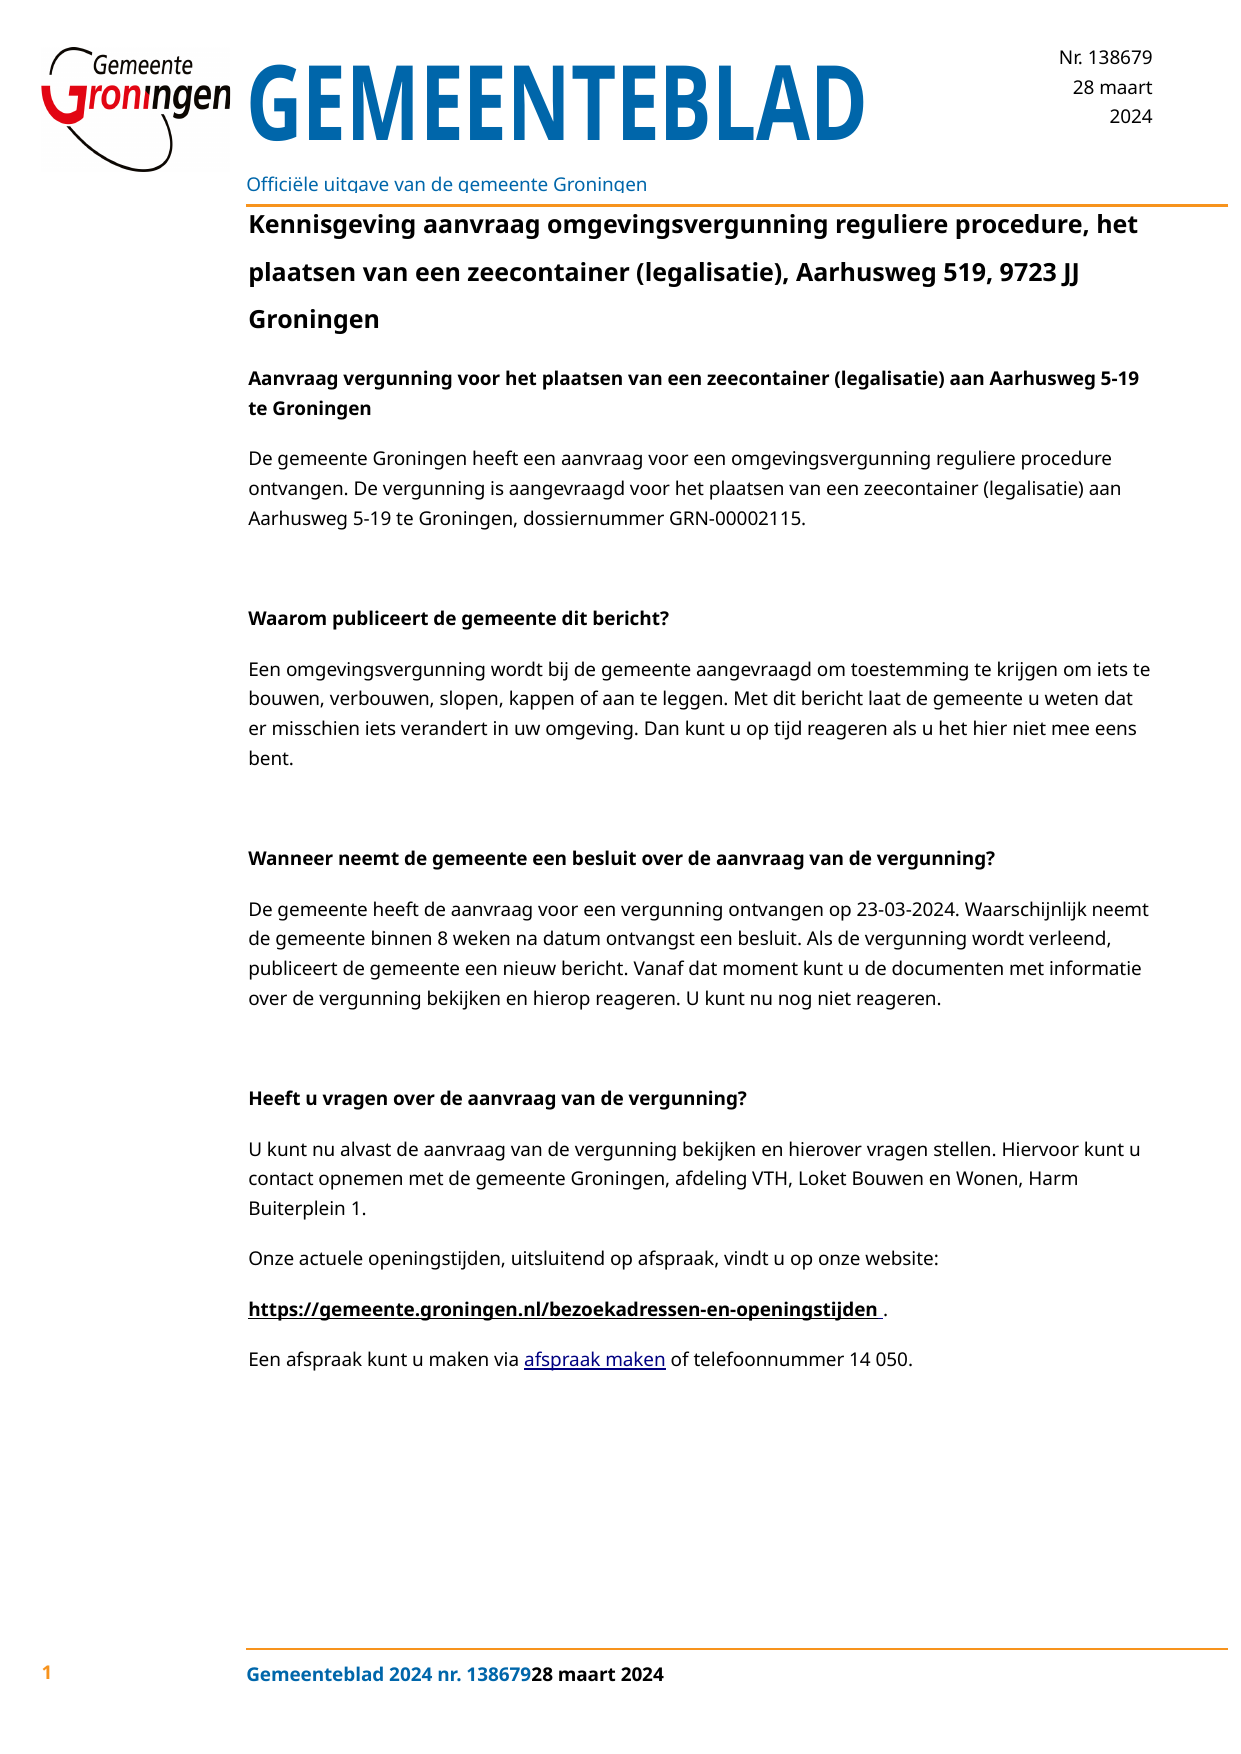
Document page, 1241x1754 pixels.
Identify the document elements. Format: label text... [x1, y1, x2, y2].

text https://gemeente.groningen.nl/bezoekadressen-en-openingstijden . [248, 1296, 1152, 1322]
text Een afspraak kunt u maken via afspraak maken of telefoonnummer 14 050. [248, 1346, 1152, 1372]
text Kennisgeving aanvraag omgevingsvergunning reguliere procedure, het plaatsen van een zeecontainer (legalisatie), Aarhusweg 519, 9723 JJ Groningen [248, 207, 1152, 336]
text Heeft u vragen over de aanvraag van de vergunning? [248, 1086, 1152, 1111]
text U kunt nu alvast de aanvraag van de vergunning bekijken en hierover vragen stellen. Hiervoor kunt u contact opnemen met de gemeente Groningen, afdeling VTH, Loket Bouwen en Wonen, Harm Buiterplein 1. [248, 1136, 1152, 1221]
text De gemeente Groningen heeft een aanvraag voor een omgevingsvergunning reguliere procedure ontvangen. De vergunning is aangevraagd voor het plaatsen van een zeecontainer (legalisatie) aan Aarhusweg 5-19 te Groningen, dossiernummer GRN-00002115. [248, 446, 1152, 530]
text De gemeente heeft de aanvraag voor een vergunning ontvangen op 23-03-2024. Waarschijnlijk neemt de gemeente binnen 8 weken na datum ontvangst een besluit. Als de vergunning wordt verleend, publiceert de gemeente een nieuw bericht. Vanaf dat moment kunt u de documenten met informatie over de vergunning bekijken en hierop reageren. U kunt nu nog niet reageren. [248, 896, 1152, 1010]
text Aanvraag vergunning voor het plaatsen van een zeecontainer (legalisatie) aan Aarhusweg 5-19 te Groningen [248, 366, 1152, 421]
text Wanneer neemt de gemeente een besluit over de aanvraag van de vergunning? [248, 846, 1152, 871]
text Een omgevingsvergunning wordt bij de gemeente aangevraagd om toestemming te krijgen om iets te bouwen, verbouwen, slopen, kappen of aan te leggen. Met dit bericht laat de gemeente u weten dat er misschien iets verandert in uw omgeving. Dan kunt u op tijd reageren als u het hier niet mee eens bent. [248, 656, 1152, 770]
picture [41, 47, 231, 172]
text Waarom publiceert de gemeente dit bericht? [248, 606, 1152, 631]
text Onze actuele openingstijden, uitsluitend op afspraak, vindt u op onze website: [248, 1246, 1152, 1271]
